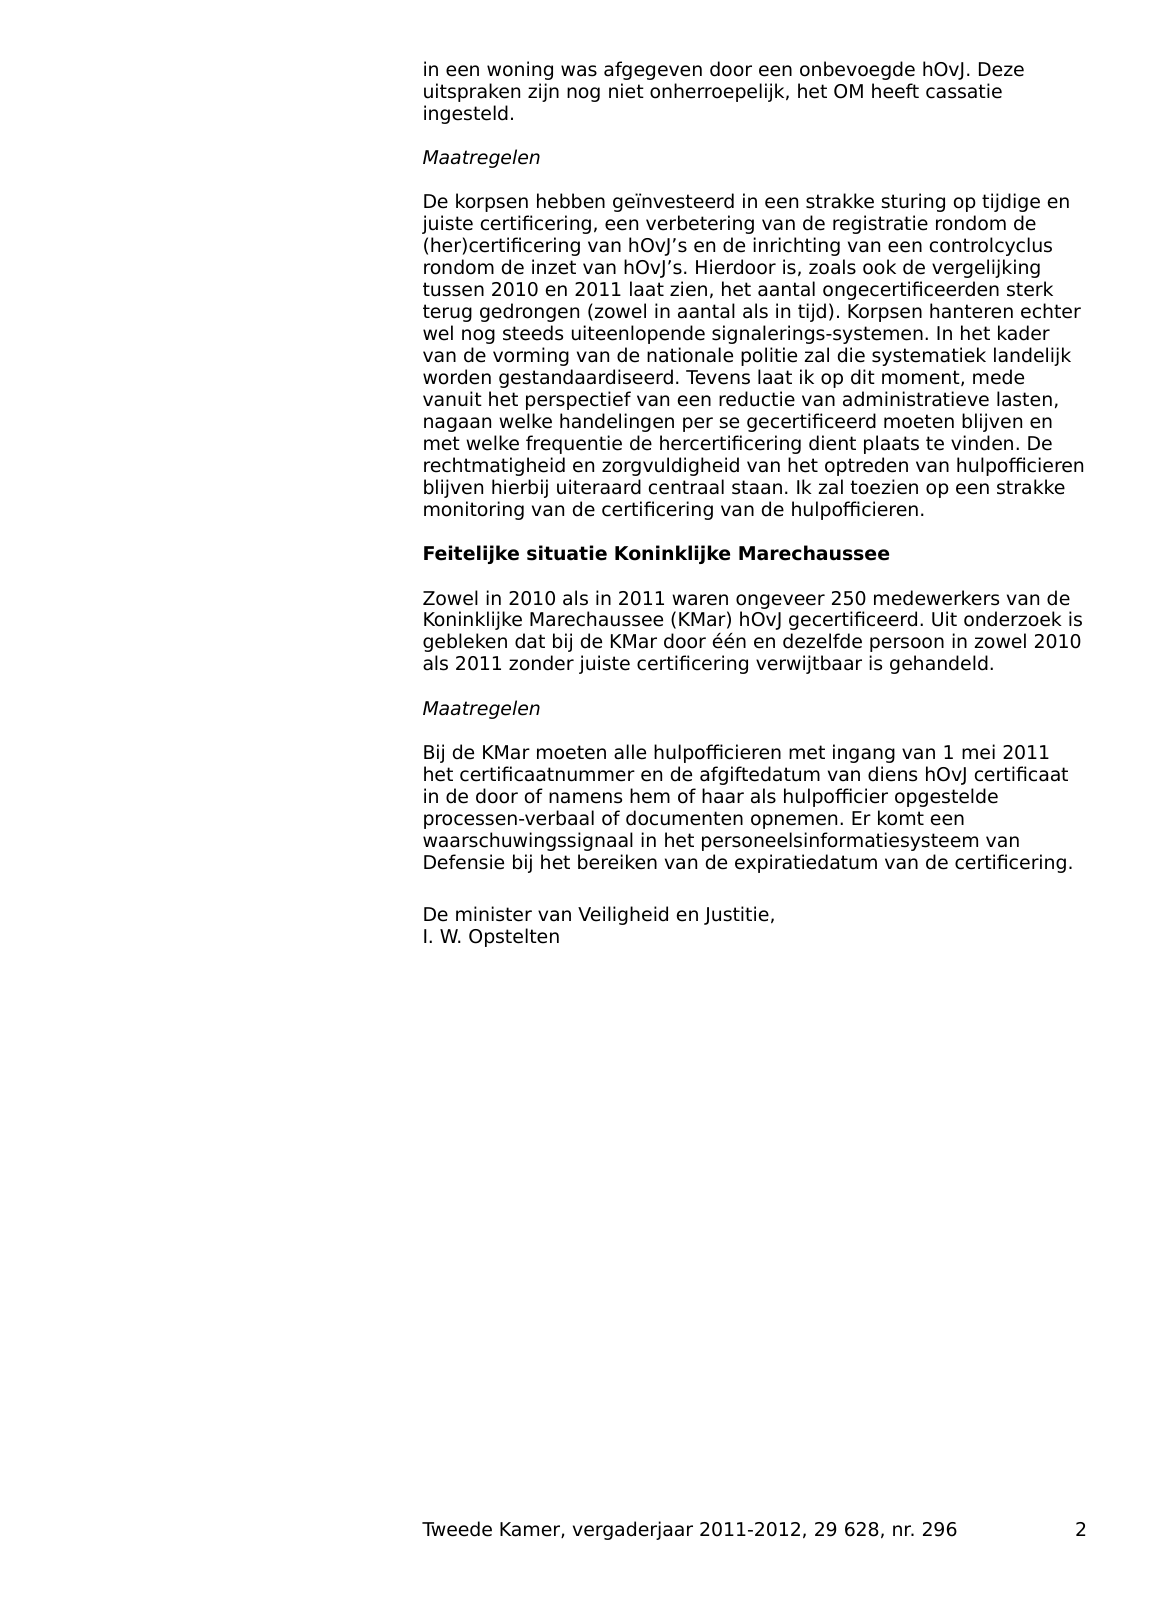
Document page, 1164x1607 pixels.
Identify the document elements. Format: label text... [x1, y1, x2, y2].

text De korpsen hebben geïnvesteerd in een strakke sturing op tijdige en juiste certificering, een verbetering van de registratie rondom de (her)certificering van hOvJ’s en de inrichting van een controlcyclus rondom de inzet van hOvJ’s. Hierdoor is, zoals ook de vergelijking tussen 2010 en 2011 laat zien, het aantal ongecertificeerden sterk terug gedrongen (zowel in aantal als in tijd). Korpsen hanteren echter wel nog steeds uiteenlopende signalerings-systemen. In het kader van de vorming van de nationale politie zal die systematiek landelijk worden gestandaardiseerd. Tevens laat ik op dit moment, mede vanuit het perspectief van een reductie van administratieve lasten, nagaan welke handelingen per se gecertificeerd moeten blijven en met welke frequentie de hercertificering dient plaats te vinden. De rechtmatigheid en zorgvuldigheid van het optreden van hulpofficieren blijven hierbij uiteraard centraal staan. Ik zal toezien op een strakke monitoring van de certificering van de hulpofficieren. [422, 191, 1087, 521]
subtitle Maatregelen [422, 147, 1087, 169]
subtitle Maatregelen [422, 697, 1087, 719]
text Zowel in 2010 als in 2011 waren ongeveer 250 medewerkers van de Koninklijke Marechaussee (KMar) hOvJ gecertificeerd. Uit onderzoek is gebleken dat bij de KMar door één en dezelfde persoon in zowel 2010 als 2011 zonder juiste certificering verwijtbaar is gehandeld. [422, 587, 1087, 675]
text in een woning was afgegeven door een onbevoegde hOvJ. Deze uitspraken zijn nog niet onherroepelijk, het OM heeft cassatie ingesteld. [422, 59, 1087, 125]
text Bij de KMar moeten alle hulpofficieren met ingang van 1 mei 2011 het certificaatnummer en de afgiftedatum van diens hOvJ certificaat in de door of namens hem of haar als hulpofficier opgestelde processen-verbaal of documenten opnemen. Er komt een waarschuwingssignaal in het personeelsinformatiesysteem van Defensie bij het bereiken van de expiratiedatum van de certificering. [422, 742, 1087, 873]
subtitle Feitelijke situatie Koninklijke Marechaussee [422, 543, 1087, 565]
text De minister van Veiligheid en Justitie, I. W. Opstelten [422, 903, 1087, 947]
